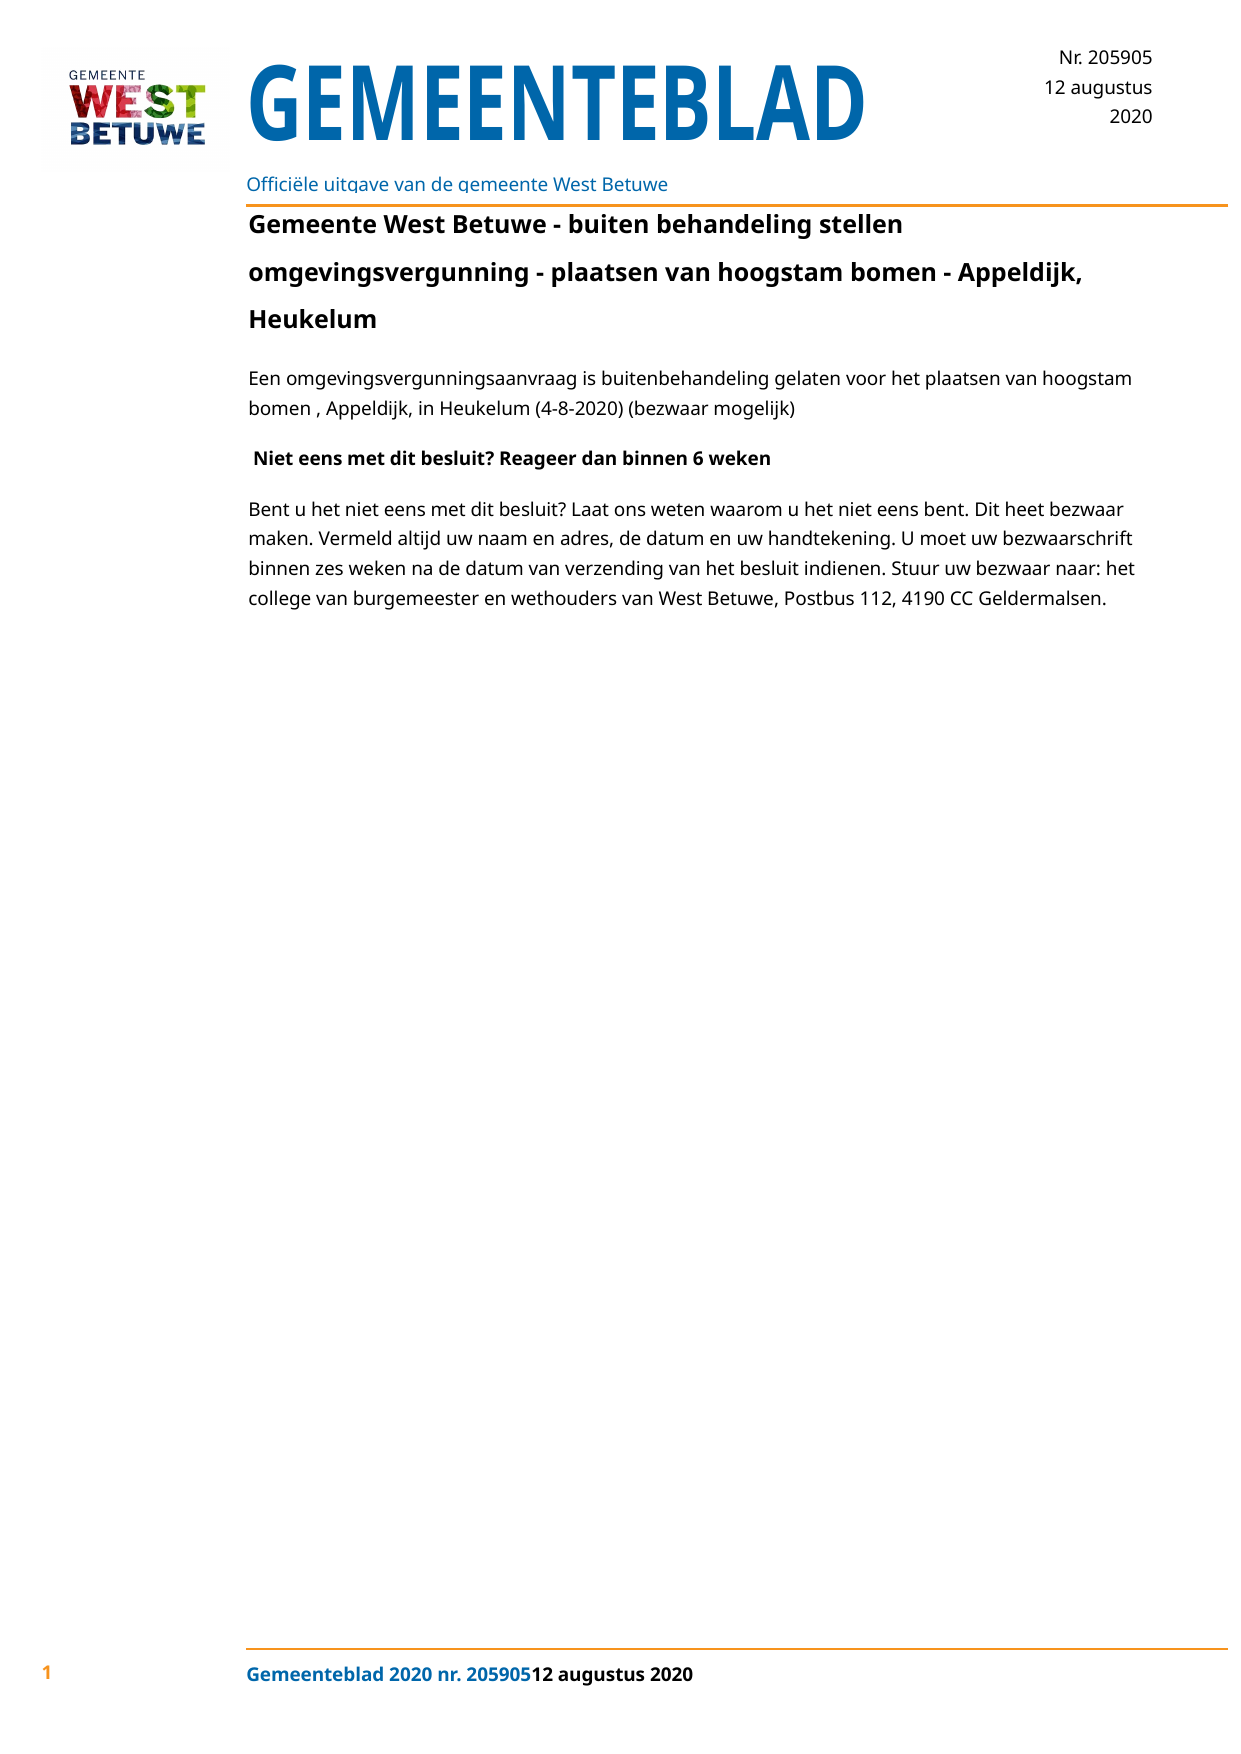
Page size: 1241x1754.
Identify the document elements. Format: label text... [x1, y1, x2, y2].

picture [41, 47, 231, 172]
text Gemeente West Betuwe - buiten behandeling stellen omgevingsvergunning - plaatsen van hoogstam bomen - Appeldijk, Heukelum [248, 207, 1152, 336]
text Een omgevingsvergunningsaanvraag is buitenbehandeling gelaten voor het plaatsen van hoogstam bomen , Appeldijk, in Heukelum (4-8-2020) (bezwaar mogelijk) [248, 366, 1152, 421]
text Bent u het niet eens met dit besluit? Laat ons weten waarom u het niet eens bent. Dit heet bezwaar maken. Vermeld altijd uw naam en adres, de datum en uw handtekening. U moet uw bezwaarschrift binnen zes weken na de datum van verzending van het besluit indienen. Stuur uw bezwaar naar: het college van burgemeester en wethouders van West Betuwe, Postbus 112, 4190 CC Geldermalsen. [248, 496, 1152, 610]
text Niet eens met dit besluit? Reageer dan binnen 6 weken [248, 446, 1152, 471]
